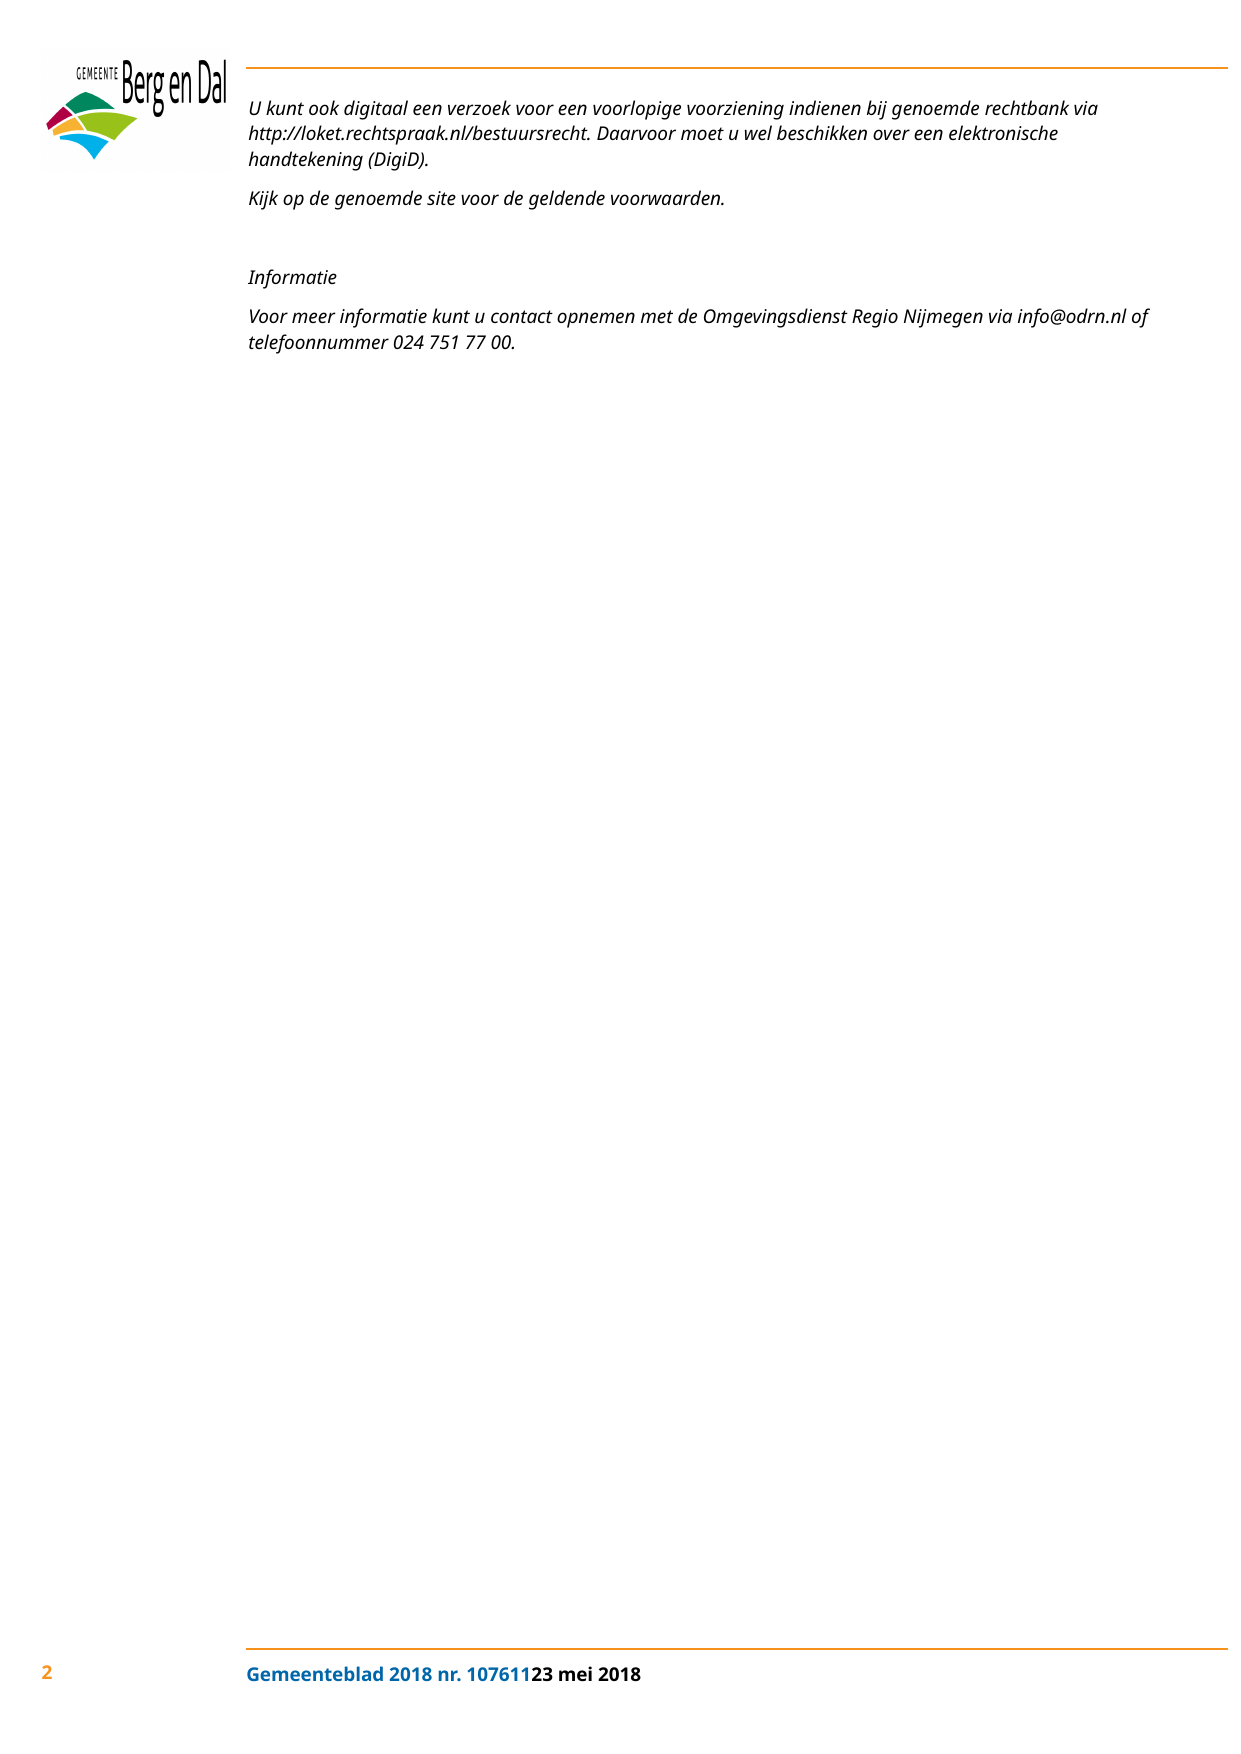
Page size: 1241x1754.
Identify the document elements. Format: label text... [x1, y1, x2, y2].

text Informatie [248, 264, 1152, 290]
text U kunt ook digitaal een verzoek voor een voorlopige voorziening indienen bij genoemde rechtbank via http://loket.rechtspraak.nl/bestuursrecht. Daarvoor moet u wel beschikken over een elektronische handtekening (DigiD). [248, 95, 1152, 172]
text Voor meer informatie kunt u contact opnemen met de Omgevingsdienst Regio Nijmegen via info@odrn.nl of telefoonnummer 024 751 77 00. [248, 303, 1152, 355]
text Kijk op de genoemde site voor de geldende voorwaarden. [248, 186, 1152, 211]
picture [41, 47, 231, 172]
